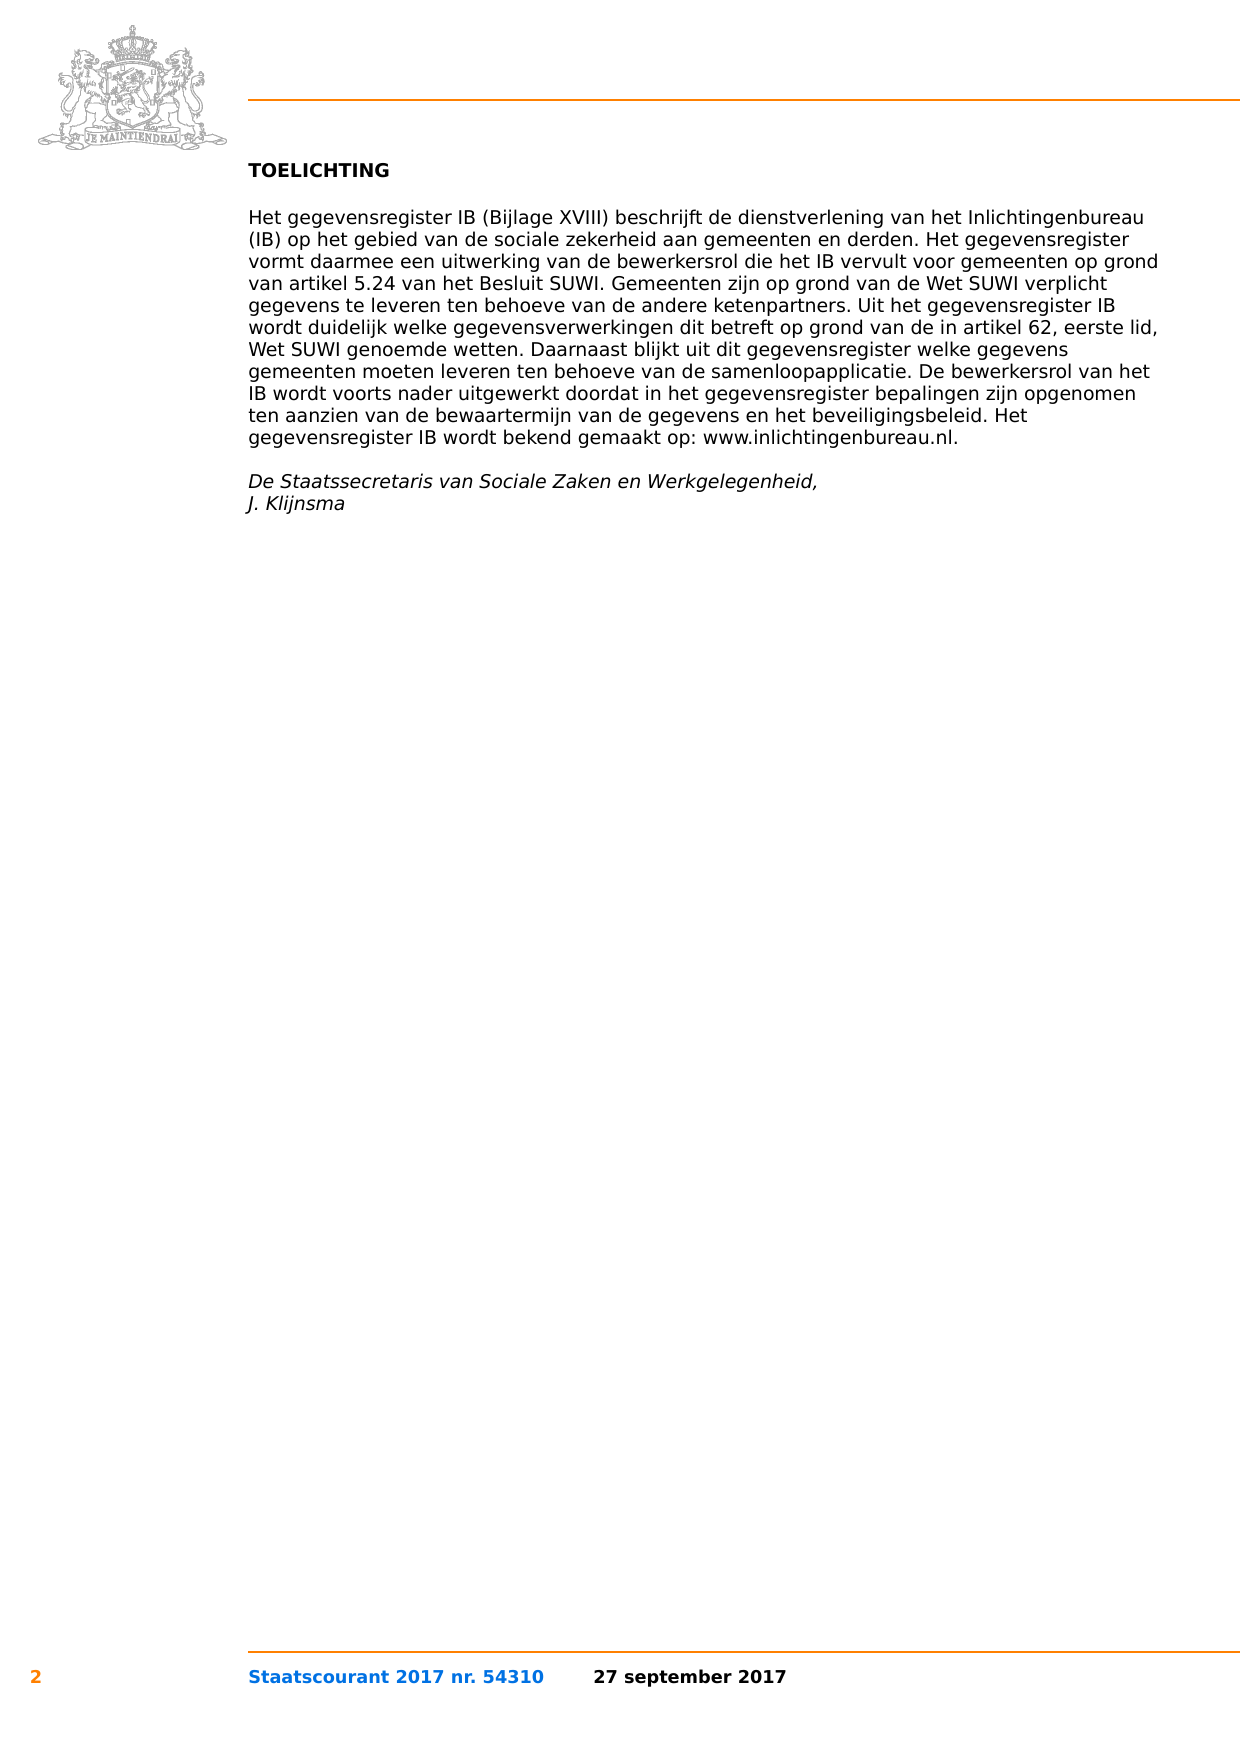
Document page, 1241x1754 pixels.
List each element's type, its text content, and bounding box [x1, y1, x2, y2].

text Het gegevensregister IB (Bijlage XVIII) beschrijft de dienstverlening van het Inlichtingenbureau (IB) op het gebied van de sociale zekerheid aan gemeenten en derden. Het gegevensregister vormt daarmee een uitwerking van de bewerkersrol die het IB vervult voor gemeenten op grond van artikel 5.24 van het Besluit SUWI. Gemeenten zijn op grond van de Wet SUWI verplicht gegevens te leveren ten behoeve van de andere ketenpartners. Uit het gegevensregister IB wordt duidelijk welke gegevensverwerkingen dit betreft op grond van de in artikel 62, eerste lid, Wet SUWI genoemde wetten. Daarnaast blijkt uit dit gegevensregister welke gegevens gemeenten moeten leveren ten behoeve van de samenloopapplicatie. De bewerkersrol van het IB wordt voorts nader uitgewerkt doordat in het gegevensregister bepalingen zijn opgenomen ten aanzien van de bewaartermijn van de gegevens en het beveiligingsbeleid. Het gegevensregister IB wordt bekend gemaakt op: www.inlichtingenbureau.nl. [248, 207, 1163, 449]
text De Staatssecretaris van Sociale Zaken en Werkgelegenheid, J. Klijnsma [248, 471, 1163, 514]
subtitle TOELICHTING [248, 160, 1163, 182]
picture [38, 25, 227, 150]
